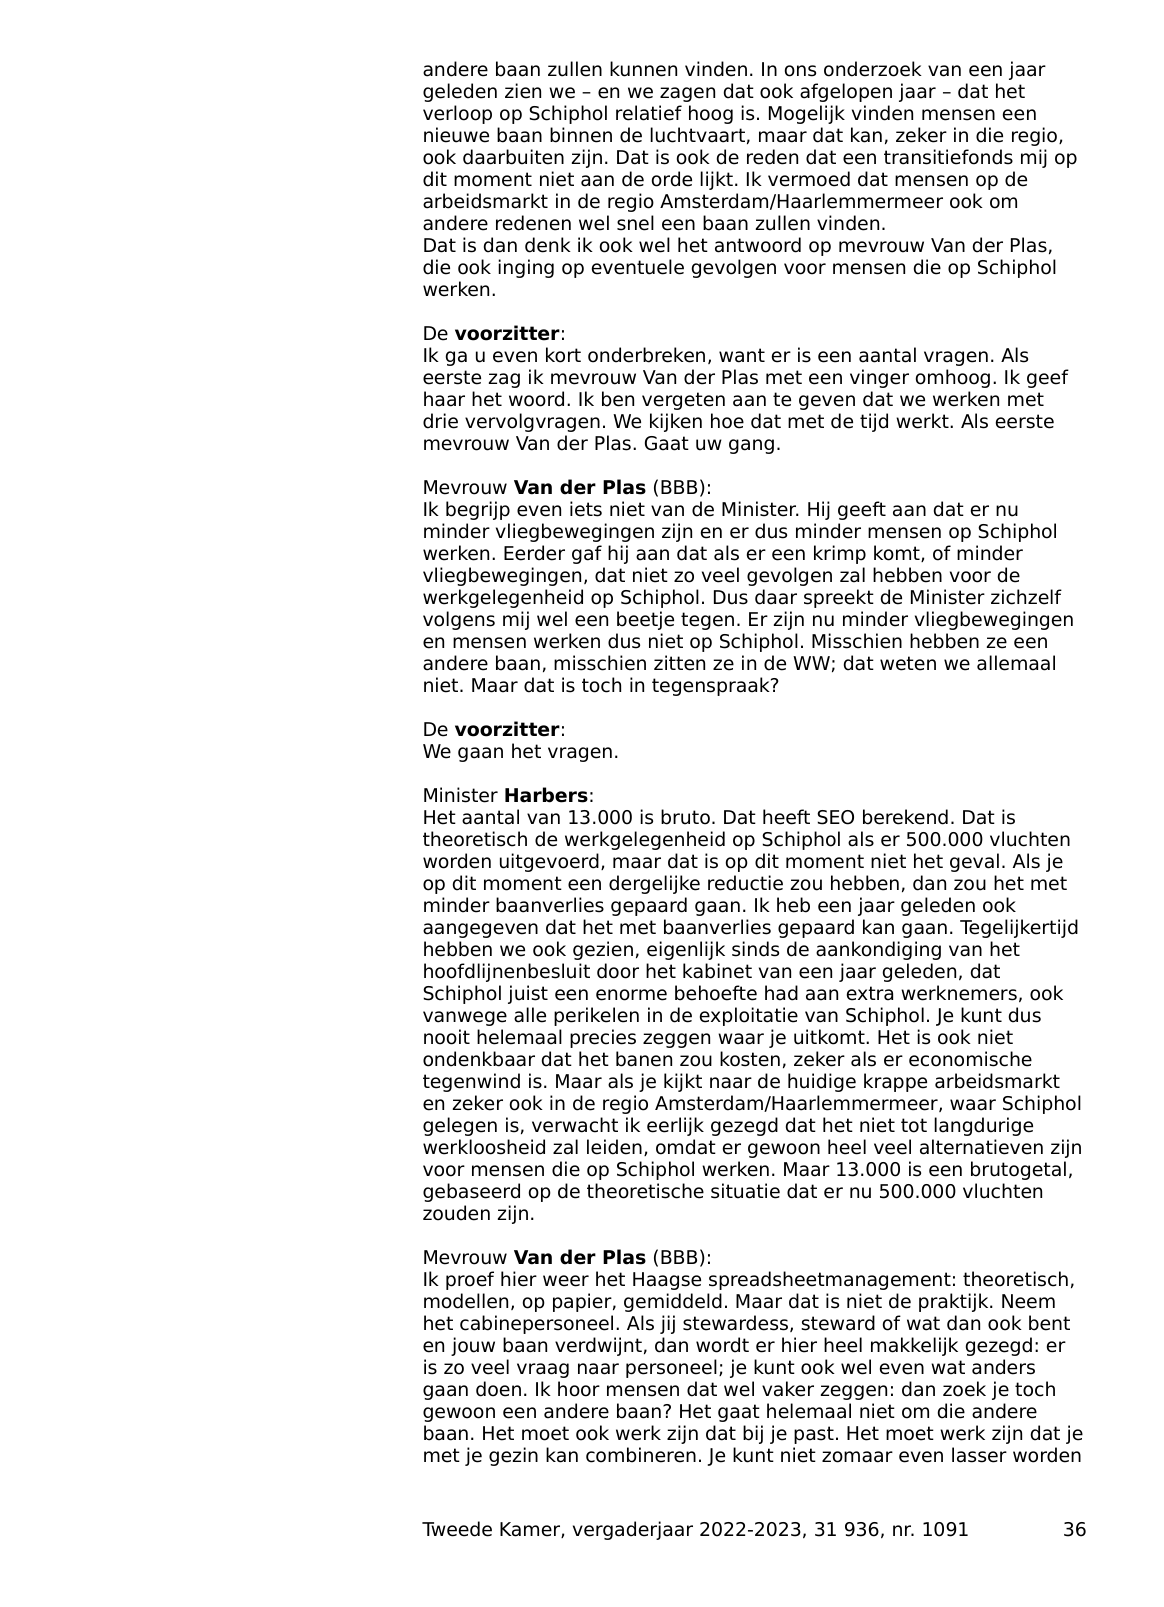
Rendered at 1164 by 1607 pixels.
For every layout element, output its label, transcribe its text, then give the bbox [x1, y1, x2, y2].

text Ik proef hier weer het Haagse spreadsheetmanagement: theoretisch, modellen, op papier, gemiddeld. Maar dat is niet de praktijk. Neem het cabinepersoneel. Als jij stewardess, steward of wat dan ook bent en jouw baan verdwijnt, dan wordt er hier heel makkelijk gezegd: er is zo veel vraag naar personeel; je kunt ook wel even wat anders gaan doen. Ik hoor mensen dat wel vaker zeggen: dan zoek je toch gewoon een andere baan? Het gaat helemaal niet om die andere baan. Het moet ook werk zijn dat bij je past. Het moet werk zijn dat je met je gezin kan combineren. Je kunt niet zomaar even lasser worden [422, 1269, 1087, 1467]
text De voorzitter: [422, 323, 1087, 345]
text Het aantal van 13.000 is bruto. Dat heeft SEO berekend. Dat is theoretisch de werkgelegenheid op Schiphol als er 500.000 vluchten worden uitgevoerd, maar dat is op dit moment niet het geval. Als je op dit moment een dergelijke reductie zou hebben, dan zou het met minder baanverlies gepaard gaan. Ik heb een jaar geleden ook aangegeven dat het met baanverlies gepaard kan gaan. Tegelijkertijd hebben we ook gezien, eigenlijk sinds de aankondiging van het hoofdlijnenbesluit door het kabinet van een jaar geleden, dat Schiphol juist een enorme behoefte had aan extra werknemers, ook vanwege alle perikelen in de exploitatie van Schiphol. Je kunt dus nooit helemaal precies zeggen waar je uitkomt. Het is ook niet ondenkbaar dat het banen zou kosten, zeker als er economische tegenwind is. Maar als je kijkt naar de huidige krappe arbeidsmarkt en zeker ook in de regio Amsterdam/Haarlemmermeer, waar Schiphol gelegen is, verwacht ik eerlijk gezegd dat het niet tot langdurige werkloosheid zal leiden, omdat er gewoon heel veel alternatieven zijn voor mensen die op Schiphol werken. Maar 13.000 is een brutogetal, gebaseerd op de theoretische situatie dat er nu 500.000 vluchten zouden zijn. [422, 807, 1087, 1225]
text Minister Harbers: [422, 785, 1087, 807]
text andere baan zullen kunnen vinden. In ons onderzoek van een jaar geleden zien we – en we zagen dat ook afgelopen jaar – dat het verloop op Schiphol relatief hoog is. Mogelijk vinden mensen een nieuwe baan binnen de luchtvaart, maar dat kan, zeker in die regio, ook daarbuiten zijn. Dat is ook de reden dat een transitiefonds mij op dit moment niet aan de orde lijkt. Ik vermoed dat mensen op de arbeidsmarkt in de regio Amsterdam/Haarlemmermeer ook om andere redenen wel snel een baan zullen vinden. [422, 59, 1087, 235]
text Mevrouw Van der Plas (BBB): [422, 1247, 1087, 1269]
text Ik ga u even kort onderbreken, want er is een aantal vragen. Als eerste zag ik mevrouw Van der Plas met een vinger omhoog. Ik geef haar het woord. Ik ben vergeten aan te geven dat we werken met drie vervolgvragen. We kijken hoe dat met de tijd werkt. Als eerste mevrouw Van der Plas. Gaat uw gang. [422, 345, 1087, 455]
text De voorzitter: [422, 719, 1087, 741]
text Ik begrijp even iets niet van de Minister. Hij geeft aan dat er nu minder vliegbewegingen zijn en er dus minder mensen op Schiphol werken. Eerder gaf hij aan dat als er een krimp komt, of minder vliegbewegingen, dat niet zo veel gevolgen zal hebben voor de werkgelegenheid op Schiphol. Dus daar spreekt de Minister zichzelf volgens mij wel een beetje tegen. Er zijn nu minder vliegbewegingen en mensen werken dus niet op Schiphol. Misschien hebben ze een andere baan, misschien zitten ze in de WW; dat weten we allemaal niet. Maar dat is toch in tegenspraak? [422, 499, 1087, 697]
text Mevrouw Van der Plas (BBB): [422, 477, 1087, 499]
text Dat is dan denk ik ook wel het antwoord op mevrouw Van der Plas, die ook inging op eventuele gevolgen voor mensen die op Schiphol werken. [422, 235, 1087, 301]
text We gaan het vragen. [422, 741, 1087, 763]
